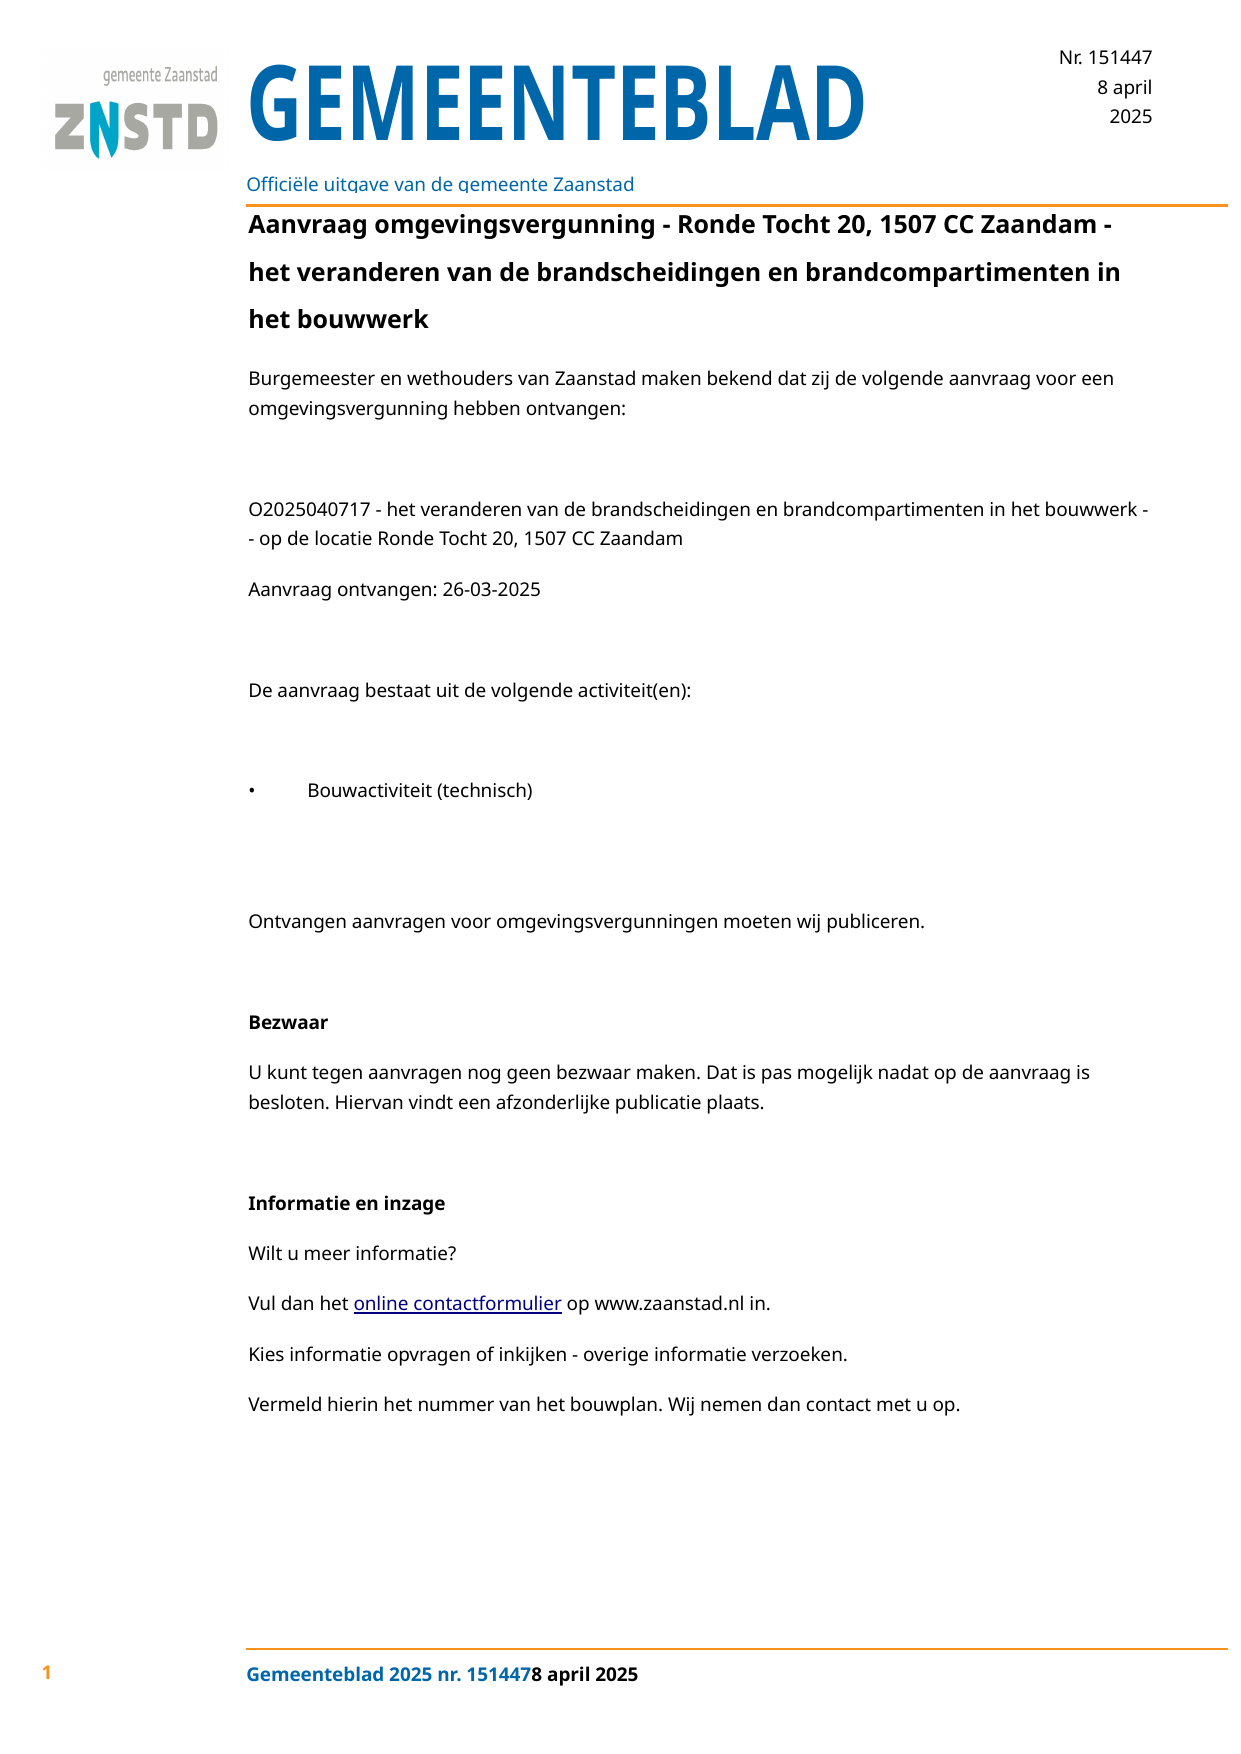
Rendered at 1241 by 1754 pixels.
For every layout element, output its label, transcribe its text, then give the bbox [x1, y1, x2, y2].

text O2025040717 - het veranderen van de brandscheidingen en brandcompartimenten in het bouwwerk - - op de locatie Ronde Tocht 20, 1507 CC Zaandam [248, 496, 1152, 551]
text Bezwaar [248, 1009, 1152, 1034]
text Aanvraag omgevingsvergunning - Ronde Tocht 20, 1507 CC Zaandam - het veranderen van de brandscheidingen en brandcompartimenten in het bouwwerk [248, 207, 1152, 336]
text Vermeld hierin het nummer van het bouwplan. Wij nemen dan contact met u op. [248, 1391, 1152, 1417]
picture [41, 47, 231, 172]
text Aanvraag ontvangen: 26-03-2025 [248, 576, 1152, 602]
text Kies informatie opvragen of inkijken - overige informatie verzoeken. [248, 1341, 1152, 1367]
text Ontvangen aanvragen voor omgevingsvergunningen moeten wij publiceren. [248, 908, 1152, 934]
text Burgemeester en wethouders van Zaanstad maken bekend dat zij de volgende aanvraag voor een omgevingsvergunning hebben ontvangen: [248, 366, 1152, 421]
text U kunt tegen aanvragen nog geen bezwaar maken. Dat is pas mogelijk nadat op de aanvraag is besloten. Hiervan vindt een afzonderlijke publicatie plaats. [248, 1059, 1152, 1114]
text Informatie en inzage [248, 1190, 1152, 1215]
text Vul dan het online contactformulier op www.zaanstad.nl in. [248, 1291, 1152, 1316]
text Wilt u meer informatie? [248, 1240, 1152, 1266]
text De aanvraag bestaat uit de volgende activiteit(en): [248, 677, 1152, 702]
list Bouwactiviteit (technisch) [248, 778, 1152, 803]
